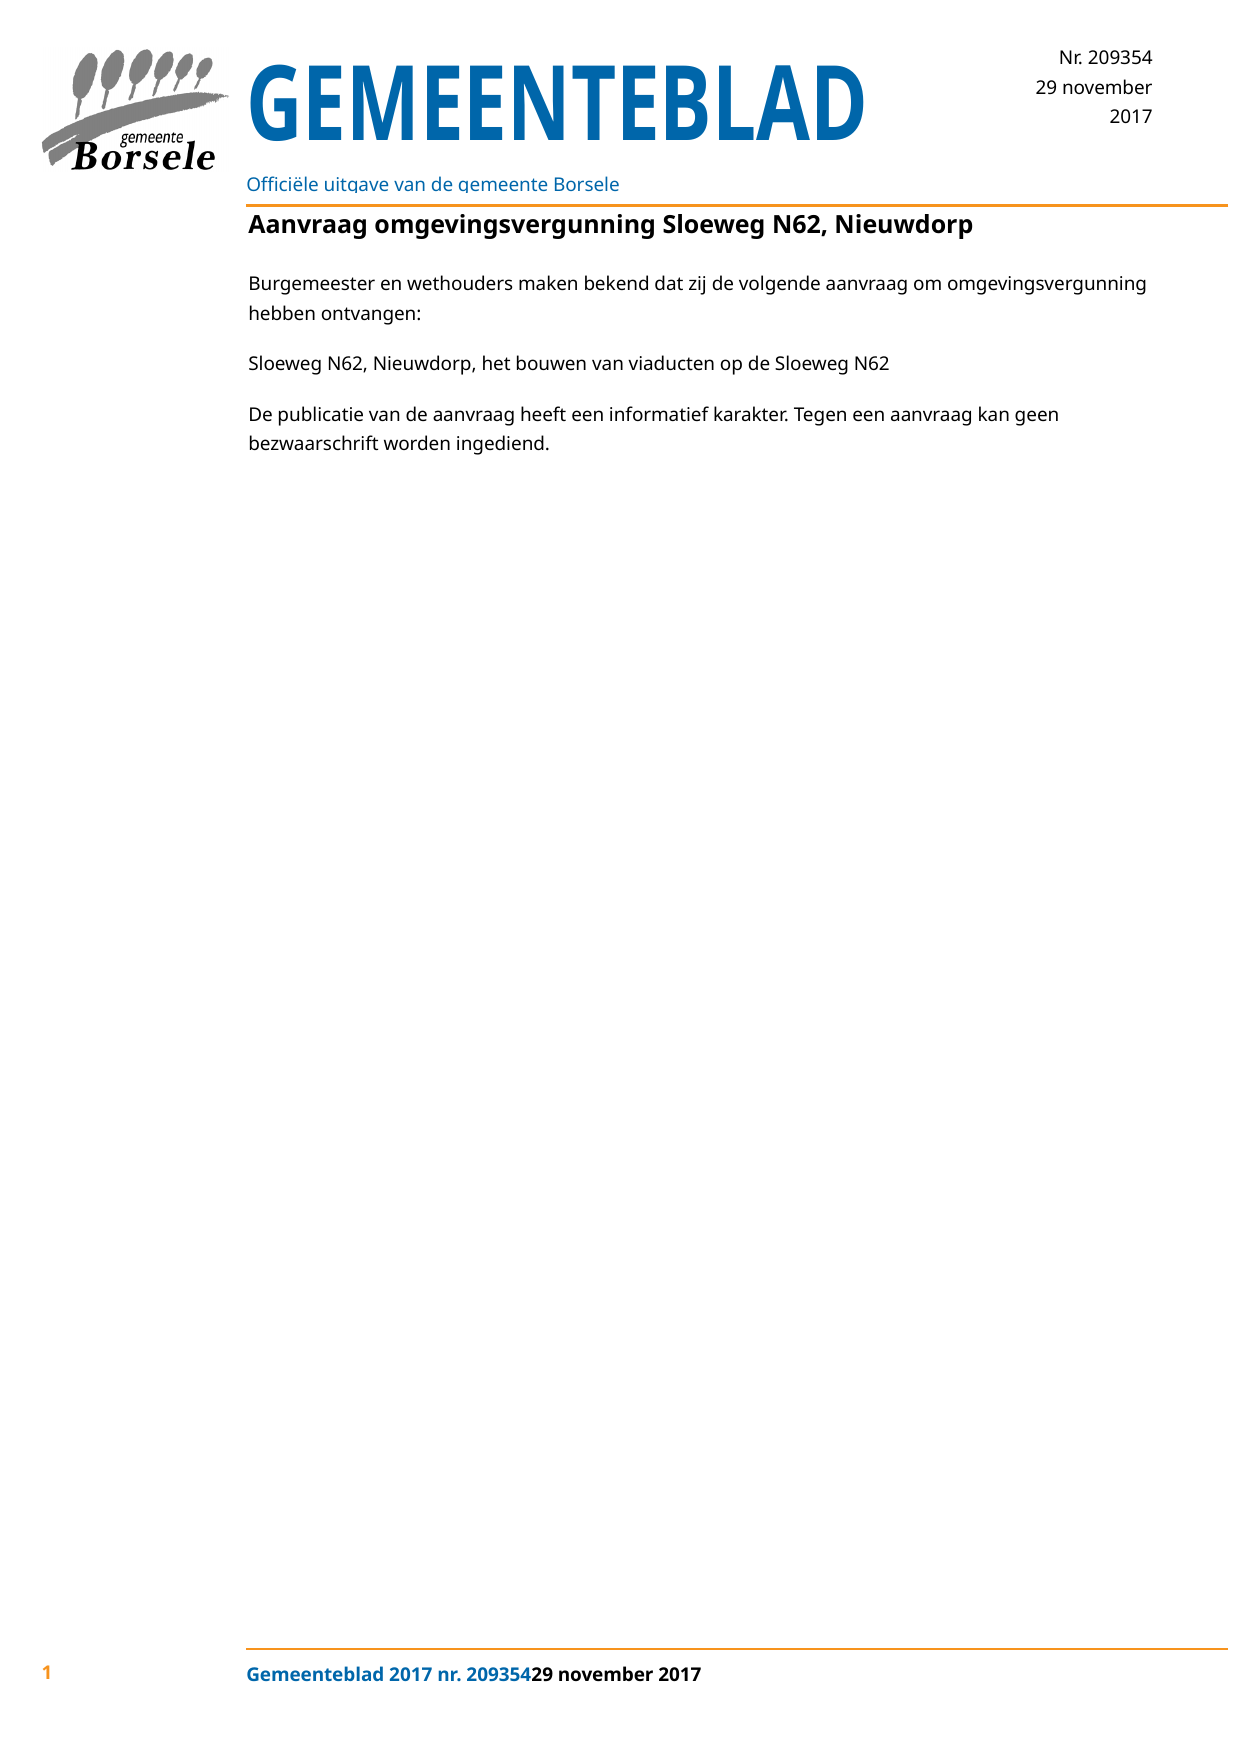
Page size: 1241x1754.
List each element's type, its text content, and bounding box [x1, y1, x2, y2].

text Aanvraag omgevingsvergunning Sloeweg N62, Nieuwdorp [248, 207, 1152, 241]
text De publicatie van de aanvraag heeft een informatief karakter. Tegen een aanvraag kan geen bezwaarschrift worden ingediend. [248, 401, 1152, 456]
picture [41, 47, 231, 172]
text Burgemeester en wethouders maken bekend dat zij de volgende aanvraag om omgevingsvergunning hebben ontvangen: [248, 270, 1152, 326]
text Sloeweg N62, Nieuwdorp, het bouwen van viaducten op de Sloeweg N62 [248, 350, 1152, 376]
